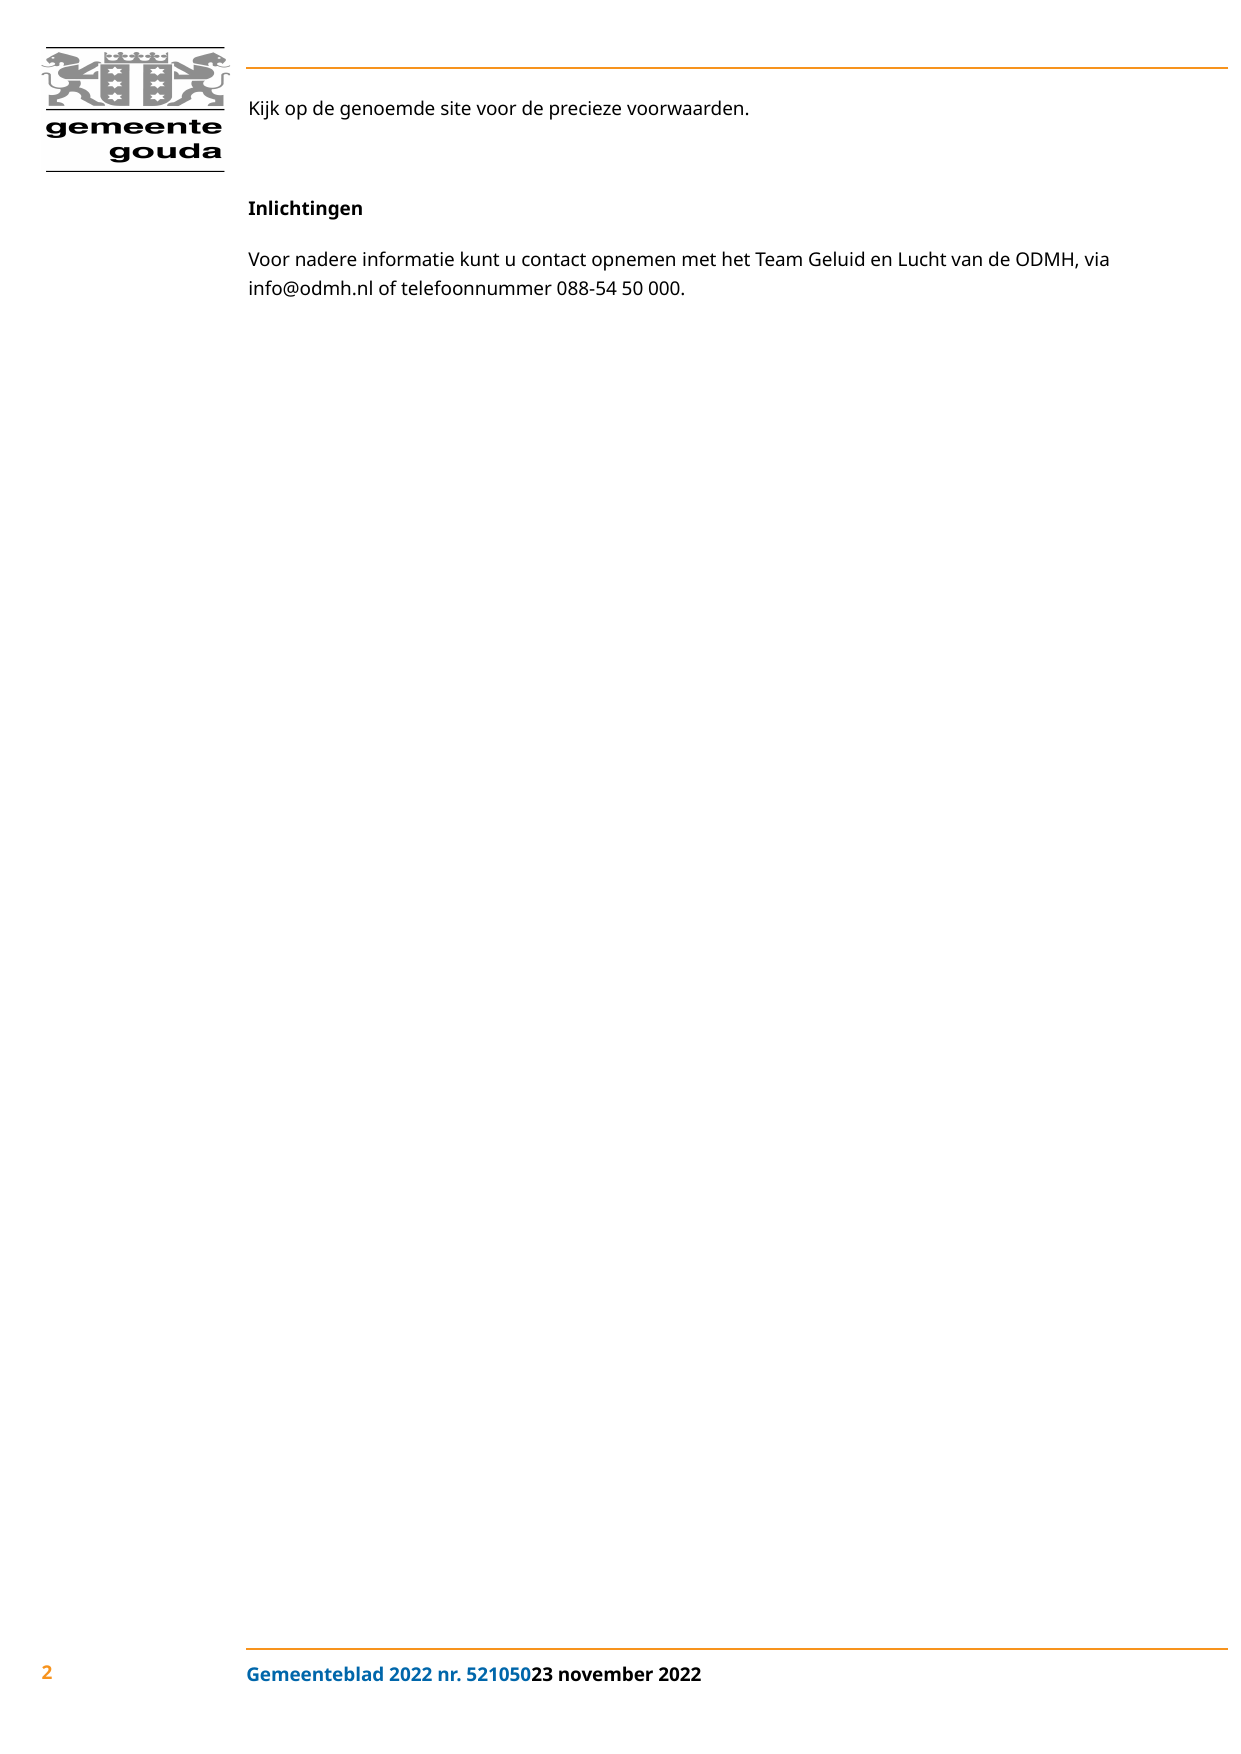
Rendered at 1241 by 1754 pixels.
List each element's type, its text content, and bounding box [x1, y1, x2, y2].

picture [41, 47, 231, 172]
text Voor nadere informatie kunt u contact opnemen met het Team Geluid en Lucht van de ODMH, via info@odmh.nl of telefoonnummer 088-54 50 000. [248, 246, 1152, 301]
text Kijk op de genoemde site voor de precieze voorwaarden. [248, 95, 1152, 121]
text Inlichtingen [248, 196, 1152, 221]
